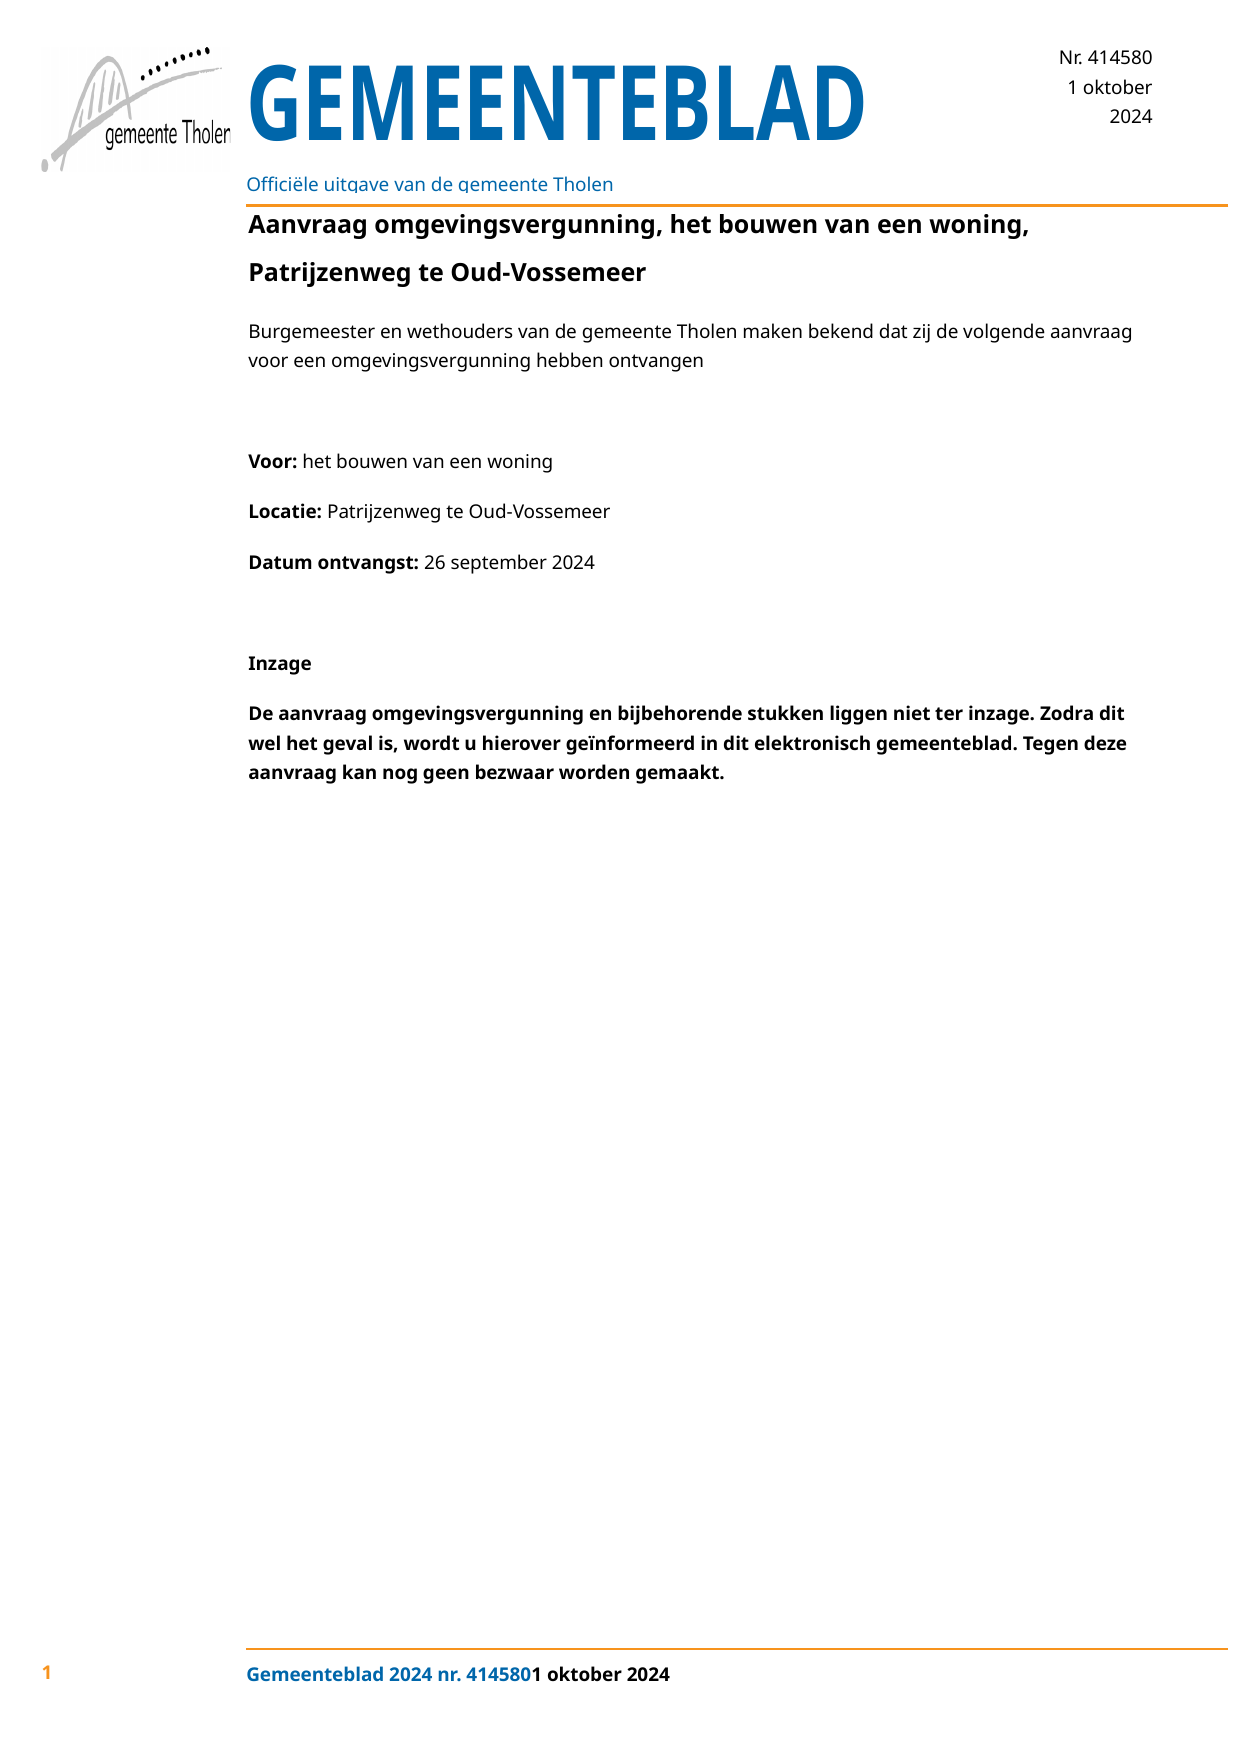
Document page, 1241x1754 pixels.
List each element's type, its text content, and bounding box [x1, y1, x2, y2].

text Inzage [248, 650, 1152, 676]
text Aanvraag omgevingsvergunning, het bouwen van een woning, Patrijzenweg te Oud-Vossemeer [248, 207, 1152, 288]
text De aanvraag omgevingsvergunning en bijbehorende stukken liggen niet ter inzage. Zodra dit wel het geval is, wordt u hierover geïnformeerd in dit elektronisch gemeenteblad. Tegen deze aanvraag kan nog geen bezwaar worden gemaakt. [248, 700, 1152, 785]
text Locatie: Patrijzenweg te Oud-Vossemeer [248, 499, 1152, 524]
text Burgemeester en wethouders van de gemeente Tholen maken bekend dat zij de volgende aanvraag voor een omgevingsvergunning hebben ontvangen [248, 318, 1152, 373]
picture [41, 47, 231, 172]
text Datum ontvangst: 26 september 2024 [248, 549, 1152, 575]
text Voor: het bouwen van een woning [248, 448, 1152, 474]
